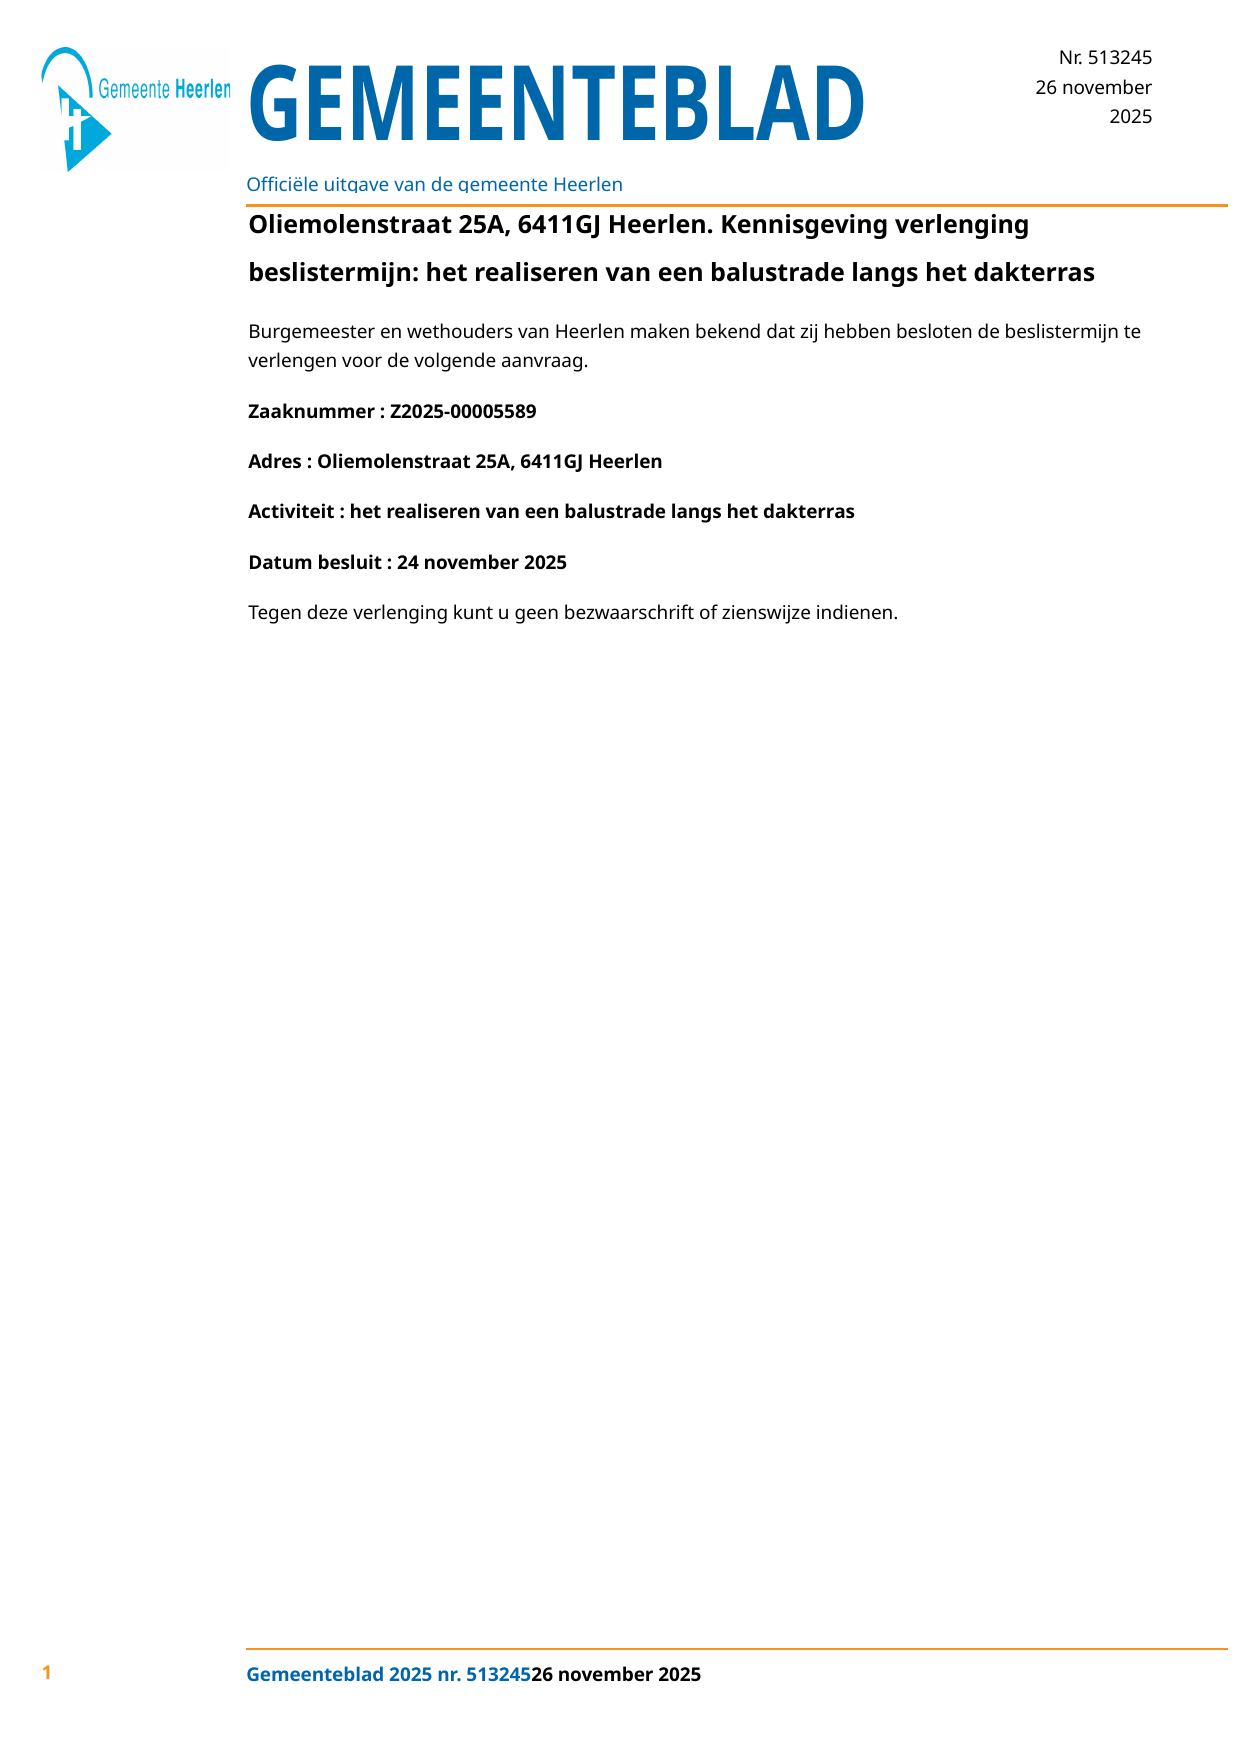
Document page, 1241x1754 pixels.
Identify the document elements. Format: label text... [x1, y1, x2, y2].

text Datum besluit : 24 november 2025 [248, 549, 1152, 575]
picture [41, 47, 59, 70]
picture [41, 47, 231, 172]
text Oliemolenstraat 25A, 6411GJ Heerlen. Kennisgeving verlenging beslistermijn: het realiseren van een balustrade langs het dakterras [248, 207, 1152, 288]
text Tegen deze verlenging kunt u geen bezwaarschrift of zienswijze indienen. [248, 599, 1152, 625]
text Activiteit : het realiseren van een balustrade langs het dakterras [248, 499, 1152, 524]
text Zaaknummer : Z2025-00005589 [248, 398, 1152, 424]
text Adres : Oliemolenstraat 25A, 6411GJ Heerlen [248, 448, 1152, 474]
text Burgemeester en wethouders van Heerlen maken bekend dat zij hebben besloten de beslistermijn te verlengen voor de volgende aanvraag. [248, 318, 1152, 373]
